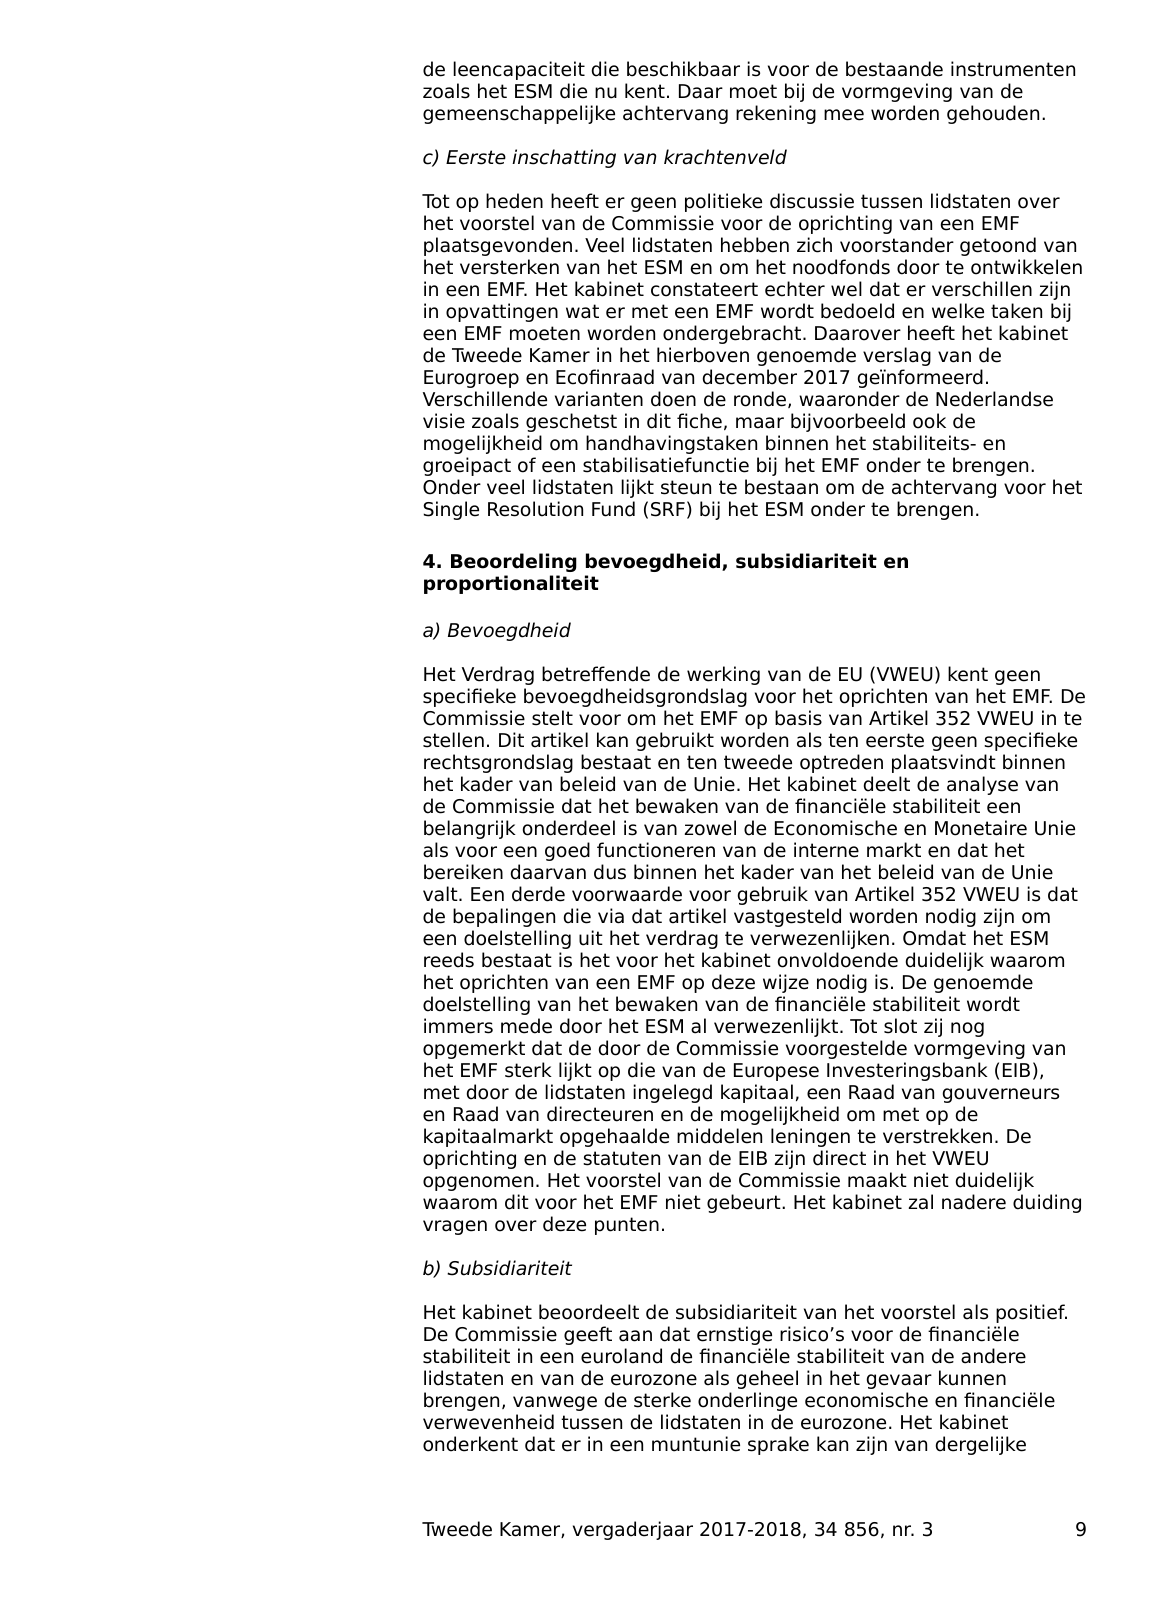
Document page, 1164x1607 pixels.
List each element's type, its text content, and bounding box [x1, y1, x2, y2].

text Tot op heden heeft er geen politieke discussie tussen lidstaten over het voorstel van de Commissie voor de oprichting van een EMF plaatsgevonden. Veel lidstaten hebben zich voorstander getoond van het versterken van het ESM en om het noodfonds door te ontwikkelen in een EMF. Het kabinet constateert echter wel dat er verschillen zijn in opvattingen wat er met een EMF wordt bedoeld en welke taken bij een EMF moeten worden ondergebracht. Daarover heeft het kabinet de Tweede Kamer in het hierboven genoemde verslag van de Eurogroep en Ecofinraad van december 2017 geïnformeerd. Verschillende varianten doen de ronde, waaronder de Nederlandse visie zoals geschetst in dit fiche, maar bijvoorbeeld ook de mogelijkheid om handhavingstaken binnen het stabiliteits- en groeipact of een stabilisatiefunctie bij het EMF onder te brengen. Onder veel lidstaten lijkt steun te bestaan om de achtervang voor het Single Resolution Fund (SRF) bij het ESM onder te brengen. [422, 191, 1087, 521]
subtitle 4. Beoordeling bevoegdheid, subsidiariteit en proportionaliteit [422, 551, 1087, 595]
text Het Verdrag betreffende de werking van de EU (VWEU) kent geen specifieke bevoegdheidsgrondslag voor het oprichten van het EMF. De Commissie stelt voor om het EMF op basis van Artikel 352 VWEU in te stellen. Dit artikel kan gebruikt worden als ten eerste geen specifieke rechtsgrondslag bestaat en ten tweede optreden plaatsvindt binnen het kader van beleid van de Unie. Het kabinet deelt de analyse van de Commissie dat het bewaken van de financiële stabiliteit een belangrijk onderdeel is van zowel de Economische en Monetaire Unie als voor een goed functioneren van de interne markt en dat het bereiken daarvan dus binnen het kader van het beleid van de Unie valt. Een derde voorwaarde voor gebruik van Artikel 352 VWEU is dat de bepalingen die via dat artikel vastgesteld worden nodig zijn om een doelstelling uit het verdrag te verwezenlijken. Omdat het ESM reeds bestaat is het voor het kabinet onvoldoende duidelijk waarom het oprichten van een EMF op deze wijze nodig is. De genoemde doelstelling van het bewaken van de financiële stabiliteit wordt immers mede door het ESM al verwezenlijkt. Tot slot zij nog opgemerkt dat de door de Commissie voorgestelde vormgeving van het EMF sterk lijkt op die van de Europese Investeringsbank (EIB), met door de lidstaten ingelegd kapitaal, een Raad van gouverneurs en Raad van directeuren en de mogelijkheid om met op de kapitaalmarkt opgehaalde middelen leningen te verstrekken. De oprichting en de statuten van de EIB zijn direct in het VWEU opgenomen. Het voorstel van de Commissie maakt niet duidelijk waarom dit voor het EMF niet gebeurt. Het kabinet zal nadere duiding vragen over deze punten. [422, 664, 1087, 1236]
subtitle a) Bevoegdheid [422, 620, 1087, 642]
text de leencapaciteit die beschikbaar is voor de bestaande instrumenten zoals het ESM die nu kent. Daar moet bij de vormgeving van de gemeenschappelijke achtervang rekening mee worden gehouden. [422, 59, 1087, 125]
subtitle b) Subsidiariteit [422, 1258, 1087, 1280]
subtitle c) Eerste inschatting van krachtenveld [422, 147, 1087, 169]
text Het kabinet beoordeelt de subsidiariteit van het voorstel als positief. De Commissie geeft aan dat ernstige risico’s voor de financiële stabiliteit in een euroland de financiële stabiliteit van de andere lidstaten en van de eurozone als geheel in het gevaar kunnen brengen, vanwege de sterke onderlinge economische en financiële verwevenheid tussen de lidstaten in de eurozone. Het kabinet onderkent dat er in een muntunie sprake kan zijn van dergelijke [422, 1302, 1087, 1456]
